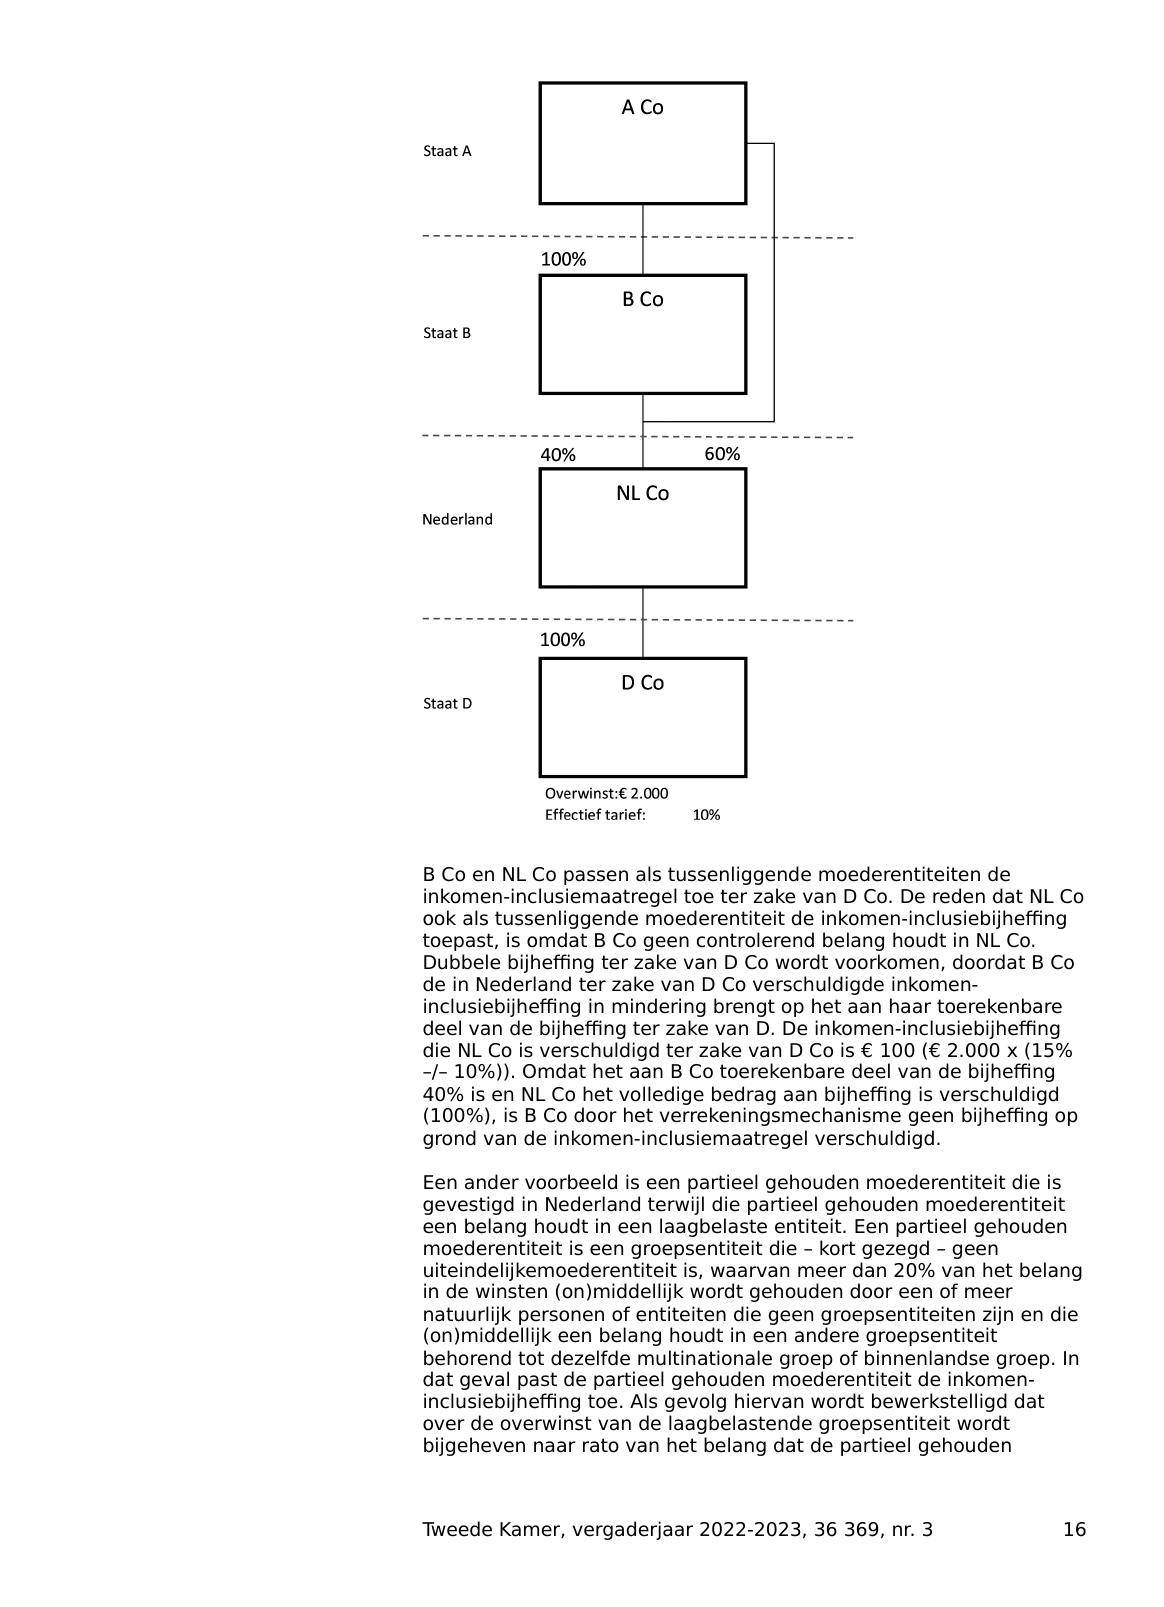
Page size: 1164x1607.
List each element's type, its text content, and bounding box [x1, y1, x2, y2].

text Een ander voorbeeld is een partieel gehouden moederentiteit die is gevestigd in Nederland terwijl die partieel gehouden moederentiteit een belang houdt in een laagbelaste entiteit. Een partieel gehouden moederentiteit is een groepsentiteit die – kort gezegd – geen uiteindelijkemoederentiteit is, waarvan meer dan 20% van het belang in de winsten (on)middellijk wordt gehouden door een of meer natuurlijk personen of entiteiten die geen groepsentiteiten zijn en die (on)middellijk een belang houdt in een andere groepsentiteit behorend tot dezelfde multinationale groep of binnenlandse groep. In dat geval past de partieel gehouden moederentiteit de inkomen-inclusiebijheffing toe. Als gevolg hiervan wordt bewerkstelligd dat over de overwinst van de laagbelastende groepsentiteit wordt bijgeheven naar rato van het belang dat de partieel gehouden [422, 1172, 1087, 1457]
picture [422, 81, 854, 820]
text B Co en NL Co passen als tussenliggende moederentiteiten de inkomen-inclusiemaatregel toe ter zake van D Co. De reden dat NL Co ook als tussenliggende moederentiteit de inkomen-inclusiebijheffing toepast, is omdat B Co geen controlerend belang houdt in NL Co. Dubbele bijheffing ter zake van D Co wordt voorkomen, doordat B Co de in Nederland ter zake van D Co verschuldigde inkomen-inclusiebijheffing in mindering brengt op het aan haar toerekenbare deel van de bijheffing ter zake van D. De inkomen-inclusiebijheffing die NL Co is verschuldigd ter zake van D Co is € 100 (€ 2.000 x (15% –/– 10%)). Omdat het aan B Co toerekenbare deel van de bijheffing 40% is en NL Co het volledige bedrag aan bijheffing is verschuldigd (100%), is B Co door het verrekeningsmechanisme geen bijheffing op grond van de inkomen-inclusiemaatregel verschuldigd. [422, 864, 1087, 1149]
